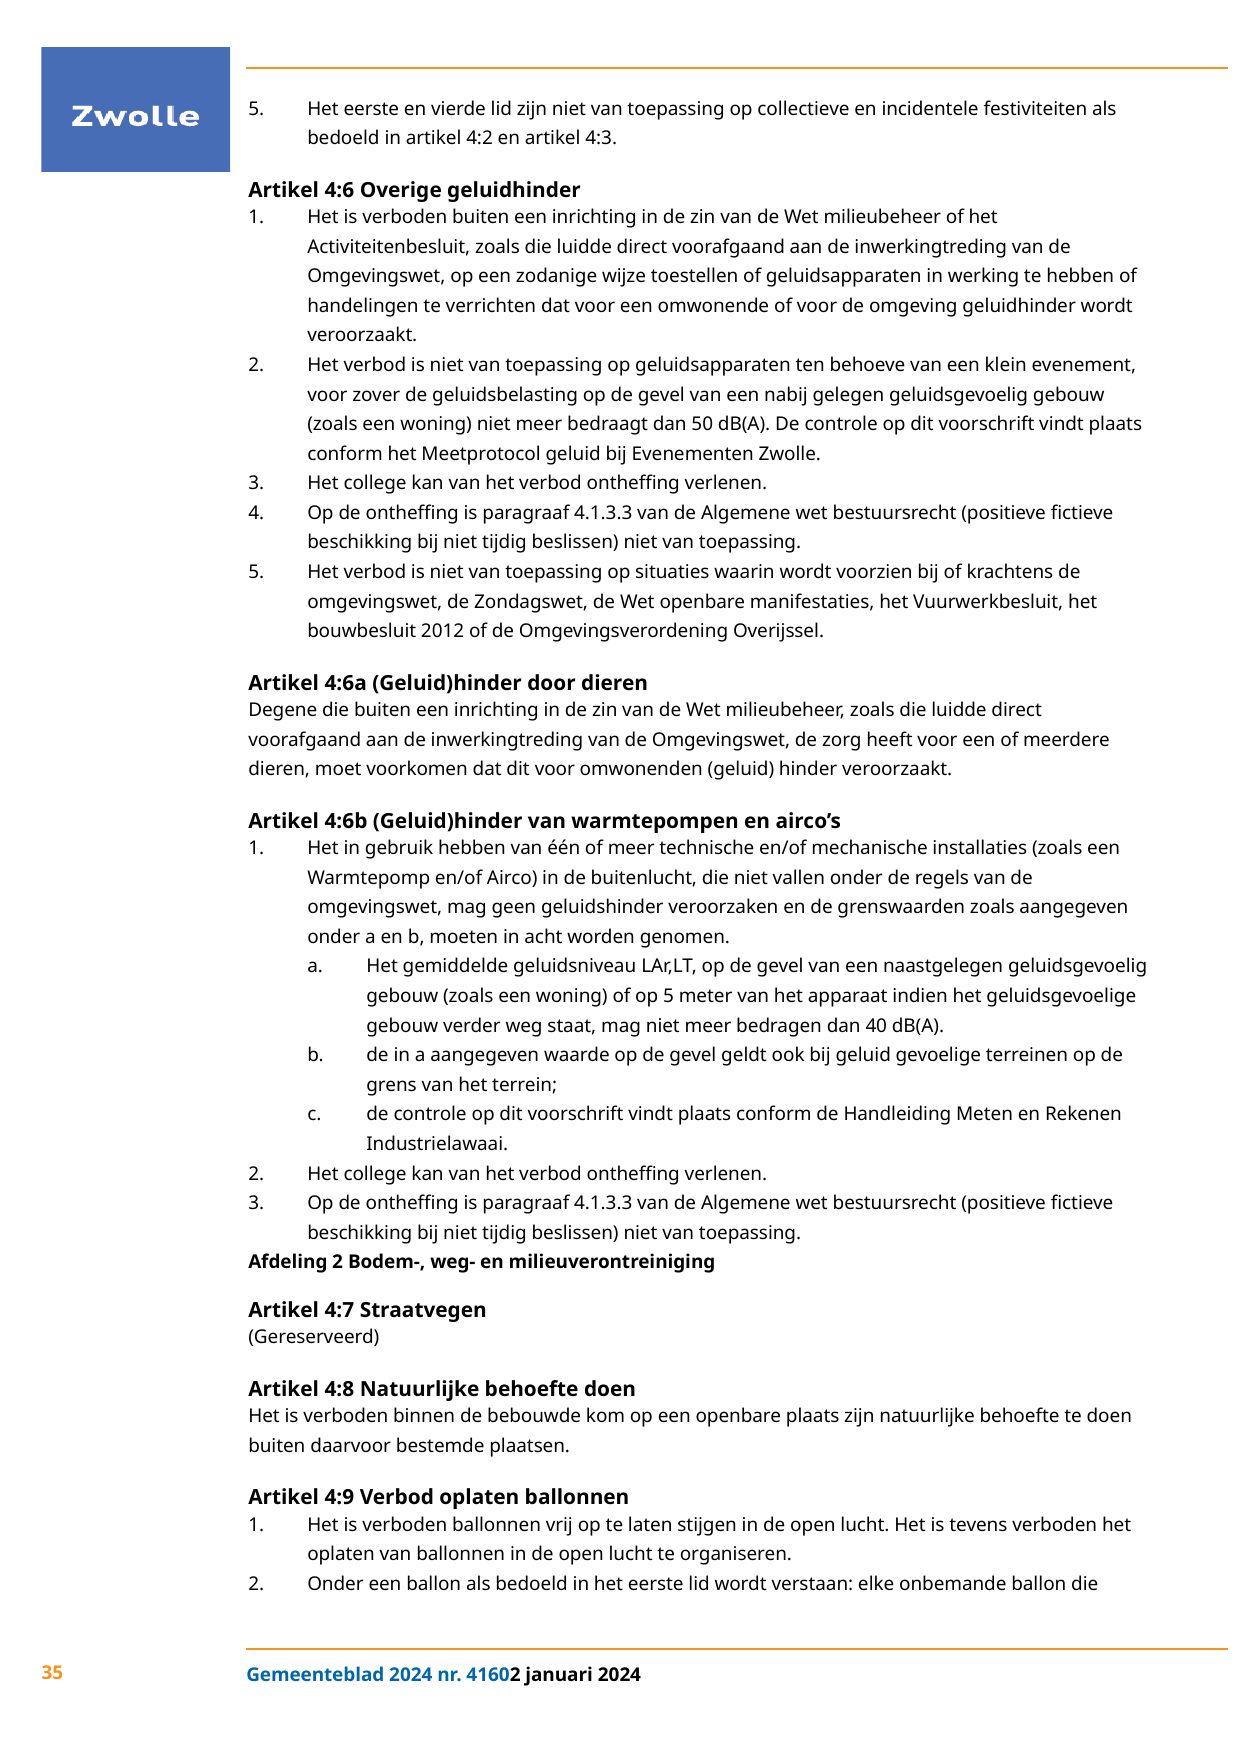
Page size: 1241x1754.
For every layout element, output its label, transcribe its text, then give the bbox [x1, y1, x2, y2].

text Artikel 4:6 Overige geluidhinder [248, 175, 1152, 203]
list Het verbod is niet van toepassing op situaties waarin wordt voorzien bij of krachtens de omgevingswet, de Zondagswet, de Wet openbare manifestaties, het Vuurwerkbesluit, het bouwbesluit 2012 of de Omgevingsverordening Overijssel. [248, 558, 1152, 643]
list de controle op dit voorschrift vindt plaats conform de Handleiding Meten en Rekenen Industrielawaai. [307, 1101, 1152, 1156]
text Het is verboden binnen de bebouwde kom op een openbare plaats zijn natuurlijke behoefte te doen buiten daarvoor bestemde plaatsen. [248, 1402, 1152, 1458]
list Het college kan van het verbod ontheffing verlenen. [248, 1160, 1152, 1185]
list Het college kan van het verbod ontheffing verlenen. [248, 469, 1152, 495]
text Artikel 4:6a (Geluid)hinder door dieren [248, 668, 1152, 696]
text Artikel 4:9 Verbod oplaten ballonnen [248, 1482, 1152, 1511]
list Onder een ballon als bedoeld in het eerste lid wordt verstaan: elke onbemande ballon die [248, 1570, 1152, 1596]
list Het eerste en vierde lid zijn niet van toepassing op collectieve en incidentele festiviteiten als bedoeld in artikel 4:2 en artikel 4:3. [248, 95, 1152, 150]
text Artikel 4:7 Straatvegen [248, 1295, 1152, 1323]
text Artikel 4:6b (Geluid)hinder van warmtepompen en airco’s [248, 806, 1152, 834]
picture [41, 47, 231, 172]
list Het gemiddelde geluidsniveau LAr,LT, op de gevel van een naastgelegen geluidsgevoelig gebouw (zoals een woning) of op 5 meter van het apparaat indien het geluidsgevoelige gebouw verder weg staat, mag niet meer bedragen dan 40 dB(A). [307, 953, 1152, 1037]
text Afdeling 2 Bodem-, weg- en milieuverontreiniging [248, 1248, 1152, 1274]
list de in a aangegeven waarde op de gevel geldt ook bij geluid gevoelige terreinen op de grens van het terrein; [307, 1041, 1152, 1097]
list Op de ontheffing is paragraaf 4.1.3.3 van de Algemene wet bestuursrecht (positieve fictieve beschikking bij niet tijdig beslissen) niet van toepassing. [248, 1189, 1152, 1244]
list Het verbod is niet van toepassing op geluidsapparaten ten behoeve van een klein evenement, voor zover de geluidsbelasting op de gevel van een nabij gelegen geluidsgevoelig gebouw (zoals een woning) niet meer bedraagt dan 50 dB(A). De controle op dit voorschrift vindt plaats conform het Meetprotocol geluid bij Evenementen Zwolle. [248, 351, 1152, 466]
text (Gereserveerd) [248, 1323, 1152, 1349]
list Het is verboden buiten een inrichting in de zin van de Wet milieubeheer of het Activiteitenbesluit, zoals die luidde direct voorafgaand aan de inwerkingtreding van de Omgevingswet, op een zodanige wijze toestellen of geluidsapparaten in werking te hebben of handelingen te verrichten dat voor een omwonende of voor de omgeving geluidhinder wordt veroorzaakt. [248, 203, 1152, 347]
text Artikel 4:8 Natuurlijke behoefte doen [248, 1374, 1152, 1402]
text Degene die buiten een inrichting in de zin van de Wet milieubeheer, zoals die luidde direct voorafgaand aan de inwerkingtreding van de Omgevingswet, de zorg heeft voor een of meerdere dieren, moet voorkomen dat dit voor omwonenden (geluid) hinder veroorzaakt. [248, 696, 1152, 781]
list Het is verboden ballonnen vrij op te laten stijgen in de open lucht. Het is tevens verboden het oplaten van ballonnen in de open lucht te organiseren. [248, 1511, 1152, 1566]
list Op de ontheffing is paragraaf 4.1.3.3 van de Algemene wet bestuursrecht (positieve fictieve beschikking bij niet tijdig beslissen) niet van toepassing. [248, 499, 1152, 554]
list Het in gebruik hebben van één of meer technische en/of mechanische installaties (zoals een Warmtepomp en/of Airco) in de buitenlucht, die niet vallen onder de regels van de omgevingswet, mag geen geluidshinder veroorzaken en de grenswaarden zoals aangegeven onder a en b, moeten in acht worden genomen. [248, 834, 1152, 949]
